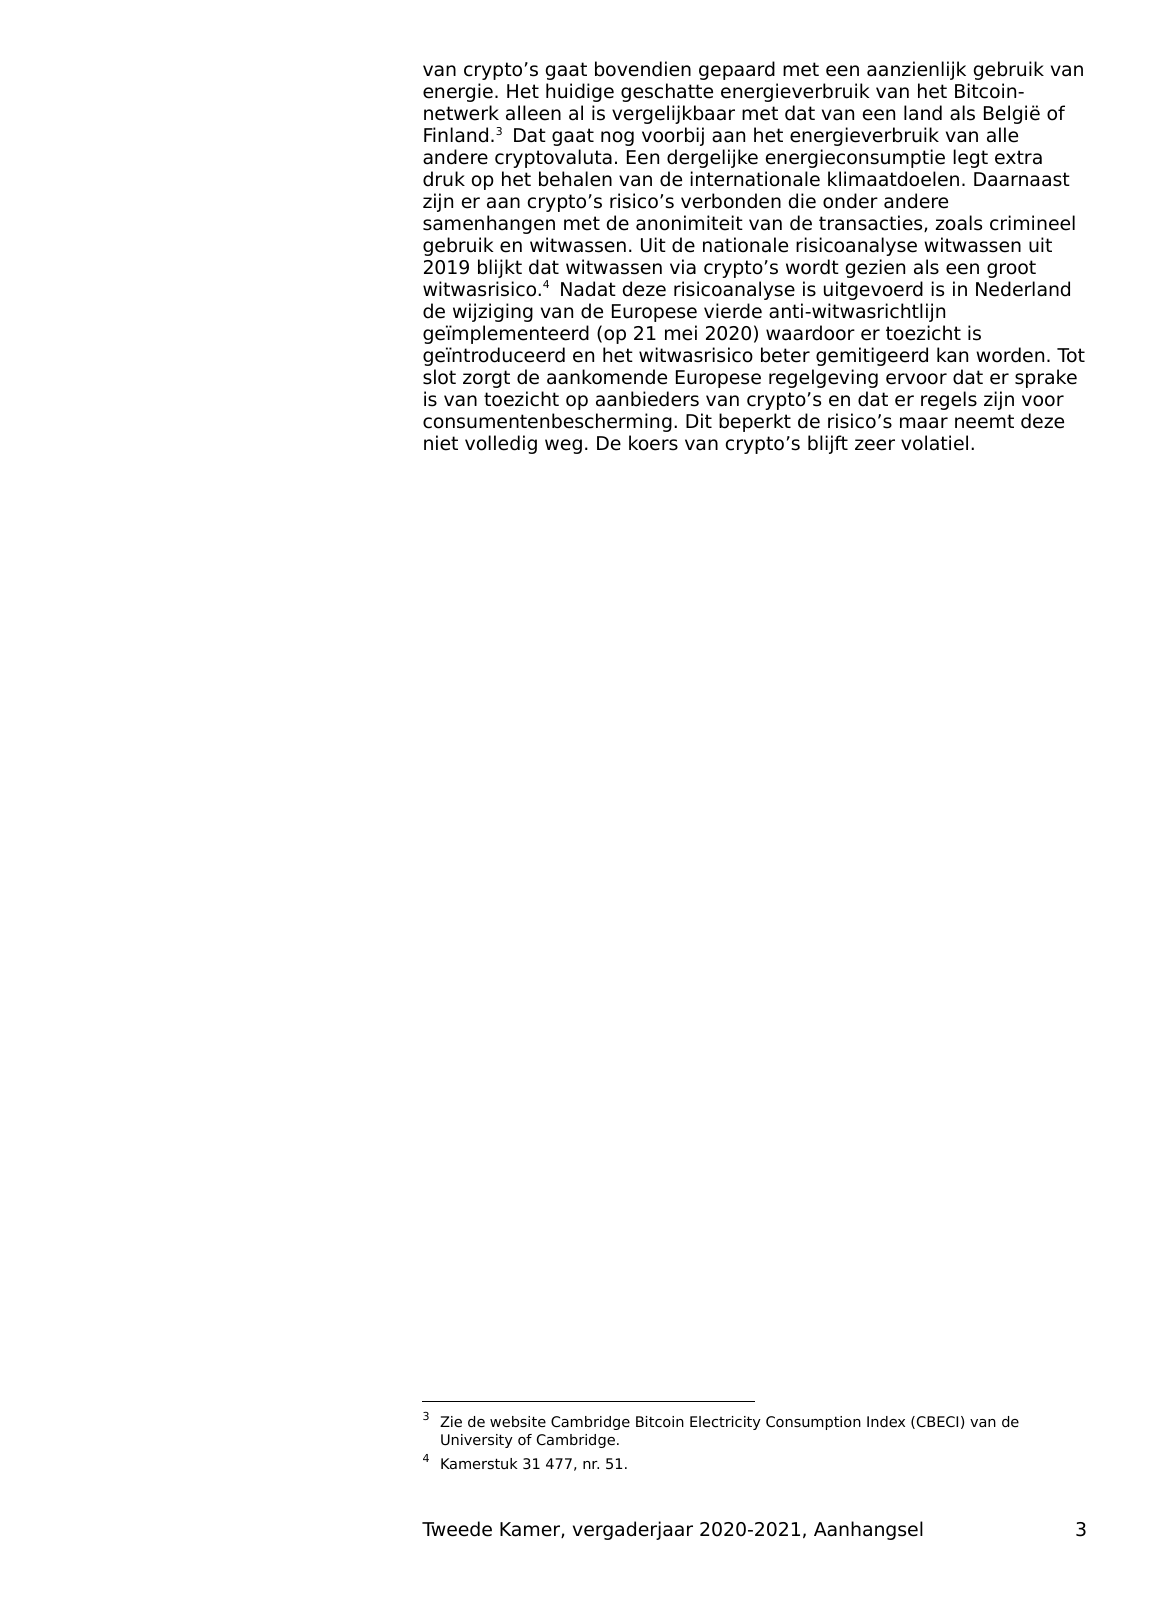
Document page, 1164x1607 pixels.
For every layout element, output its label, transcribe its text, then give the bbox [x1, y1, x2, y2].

text Kamerstuk 31 477, nr. 51. [422, 1452, 1087, 1474]
text Zie de website Cambridge Bitcoin Electricity Consumption Index (CBECI) van de University of Cambridge. [422, 1410, 1087, 1449]
text van crypto’s gaat bovendien gepaard met een aanzienlijk gebruik van energie. Het huidige geschatte energieverbruik van het Bitcoin-netwerk alleen al is vergelijkbaar met dat van een land als België of Finland. Dat gaat nog voorbij aan het energieverbruik van alle andere cryptovaluta. Een dergelijke energieconsumptie legt extra druk op het behalen van de internationale klimaatdoelen. Daarnaast zijn er aan crypto’s risico’s verbonden die onder andere samenhangen met de anonimiteit van de transacties, zoals crimineel gebruik en witwassen. Uit de nationale risicoanalyse witwassen uit 2019 blijkt dat witwassen via crypto’s wordt gezien als een groot witwasrisico. Nadat deze risicoanalyse is uitgevoerd is in Nederland de wijziging van de Europese vierde anti-witwasrichtlijn geïmplementeerd (op 21 mei 2020) waardoor er toezicht is geïntroduceerd en het witwasrisico beter gemitigeerd kan worden. Tot slot zorgt de aankomende Europese regelgeving ervoor dat er sprake is van toezicht op aanbieders van crypto’s en dat er regels zijn voor consumentenbescherming. Dit beperkt de risico’s maar neemt deze niet volledig weg. De koers van crypto’s blijft zeer volatiel. [422, 59, 1087, 455]
